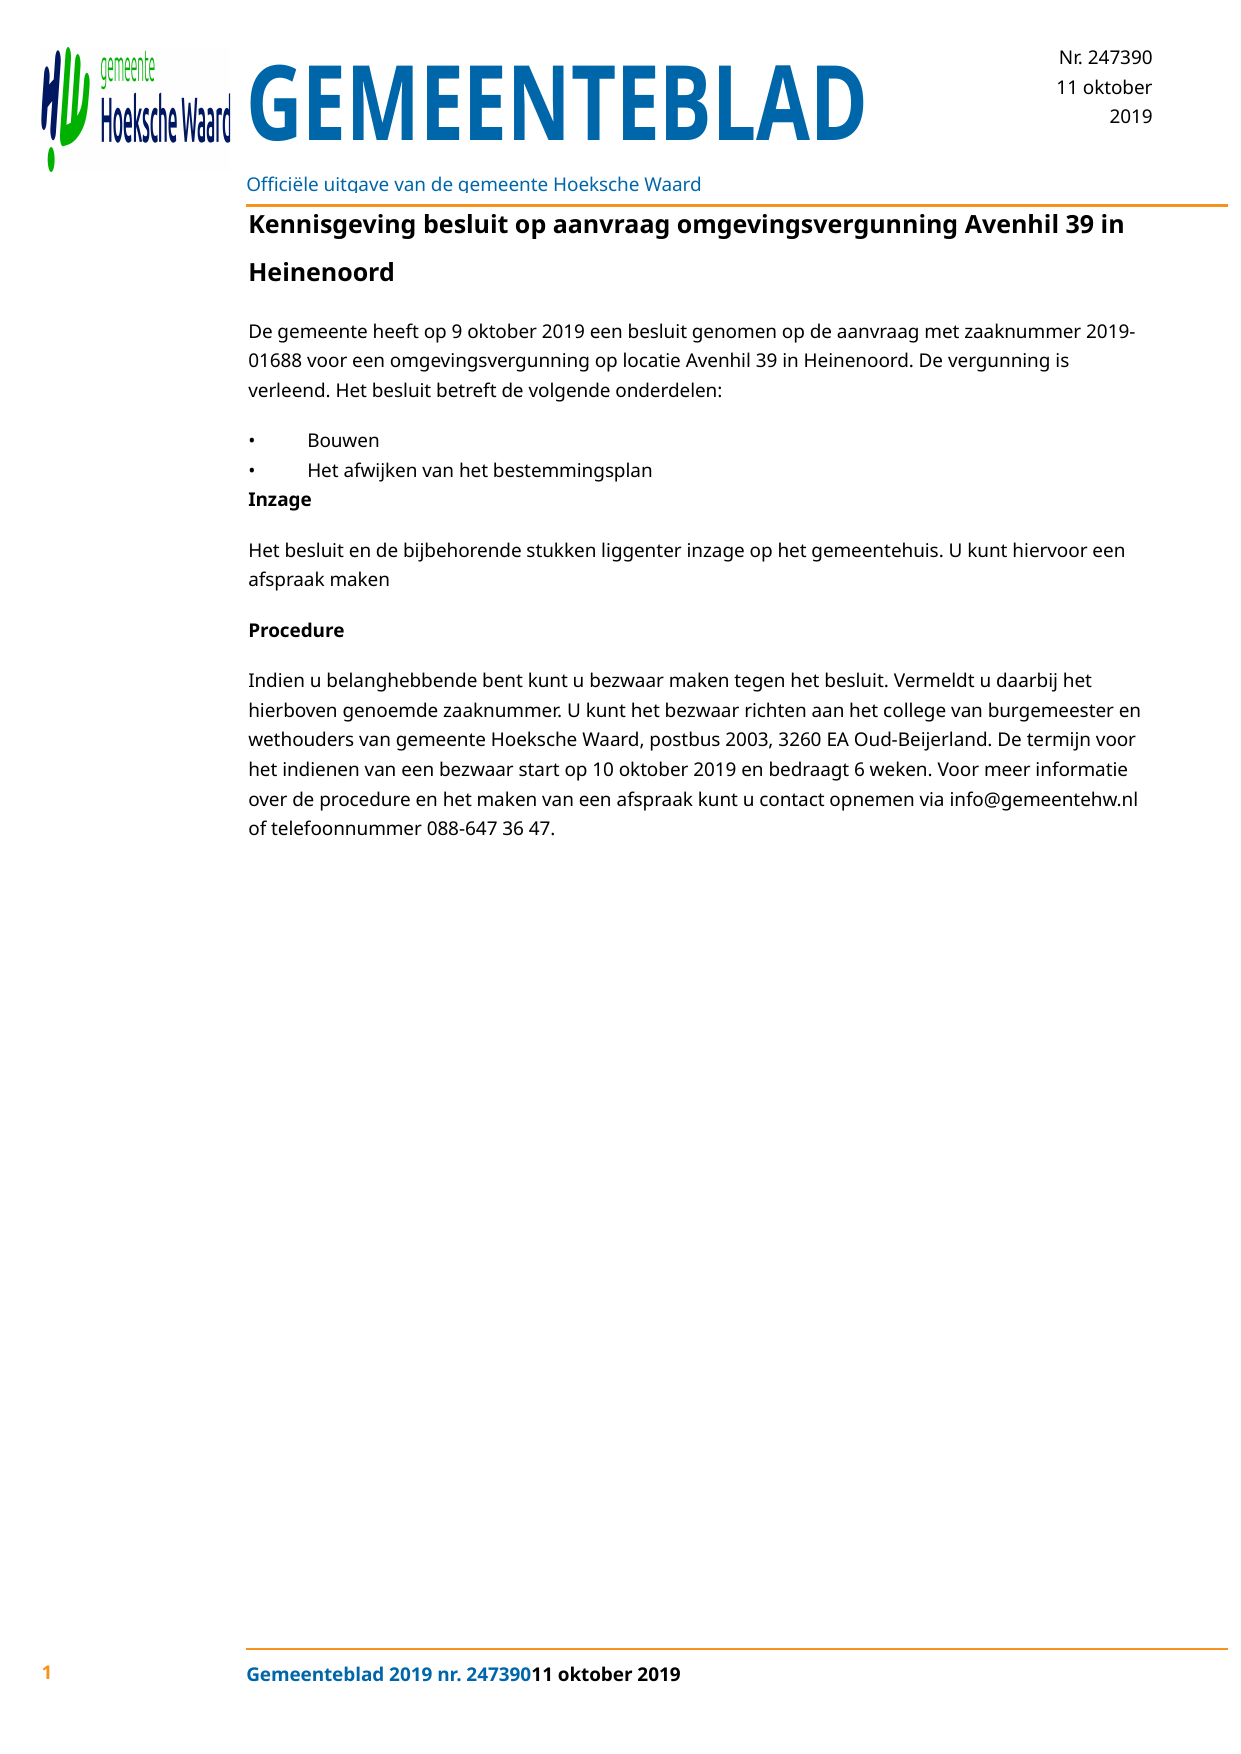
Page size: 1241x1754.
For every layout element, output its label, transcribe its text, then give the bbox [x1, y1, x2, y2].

text Inzage [248, 487, 1152, 512]
text Het besluit en de bijbehorende stukken liggenter inzage op het gemeentehuis. U kunt hiervoor een afspraak maken [248, 537, 1152, 592]
list Bouwen [248, 427, 1152, 453]
text Procedure [248, 617, 1152, 643]
picture [41, 47, 231, 172]
list Het afwijken van het bestemmingsplan [248, 457, 1152, 483]
text De gemeente heeft op 9 oktober 2019 een besluit genomen op de aanvraag met zaaknummer 2019-01688 voor een omgevingsvergunning op locatie Avenhil 39 in Heinenoord. De vergunning is verleend. Het besluit betreft de volgende onderdelen: [248, 318, 1152, 403]
text Indien u belanghebbende bent kunt u bezwaar maken tegen het besluit. Vermeldt u daarbij het hierboven genoemde zaaknummer. U kunt het bezwaar richten aan het college van burgemeester en wethouders van gemeente Hoeksche Waard, postbus 2003, 3260 EA Oud-Beijerland. De termijn voor het indienen van een bezwaar start op 10 oktober 2019 en bedraagt 6 weken. Voor meer informatie over de procedure en het maken van een afspraak kunt u contact opnemen via info@gemeentehw.nl of telefoonnummer 088-647 36 47. [248, 667, 1152, 841]
text Kennisgeving besluit op aanvraag omgevingsvergunning Avenhil 39 in Heinenoord [248, 207, 1152, 288]
